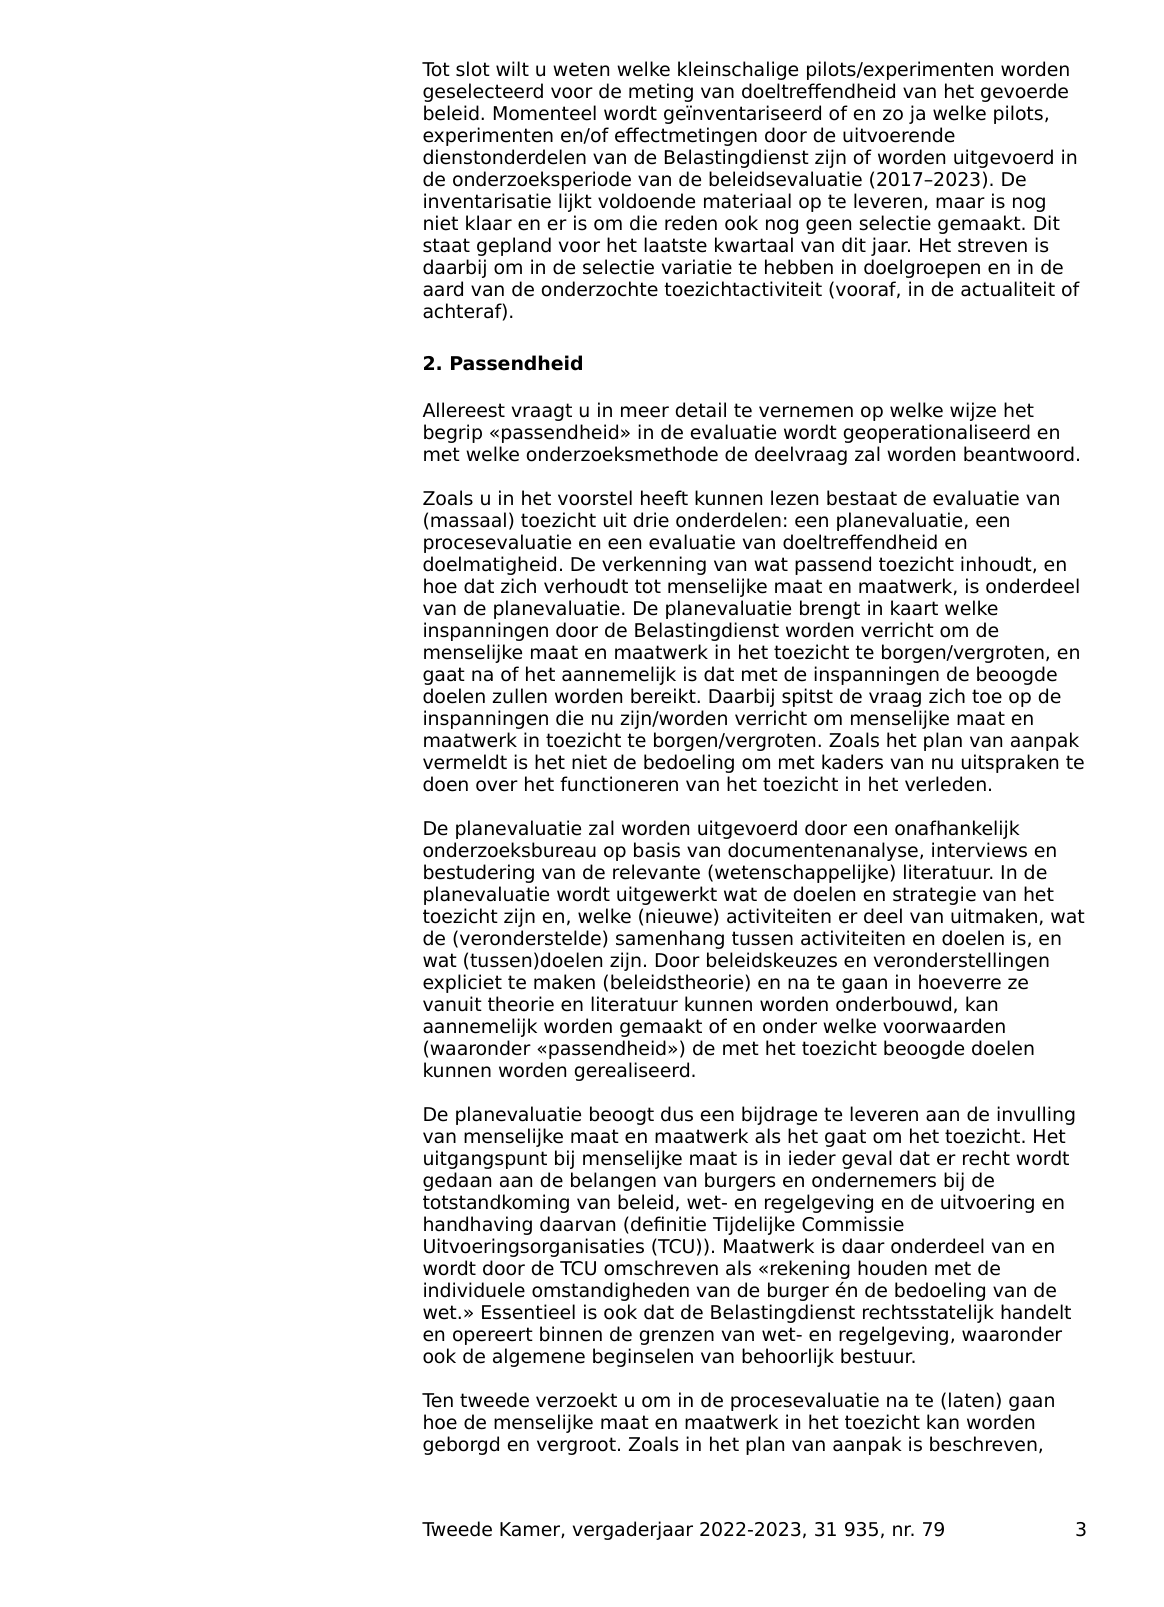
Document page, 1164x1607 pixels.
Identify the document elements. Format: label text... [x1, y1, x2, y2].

text Tot slot wilt u weten welke kleinschalige pilots/experimenten worden geselecteerd voor de meting van doeltreffendheid van het gevoerde beleid. Momenteel wordt geïnventariseerd of en zo ja welke pilots, experimenten en/of effectmetingen door de uitvoerende dienstonderdelen van de Belastingdienst zijn of worden uitgevoerd in de onderzoeksperiode van de beleidsevaluatie (2017–2023). De inventarisatie lijkt voldoende materiaal op te leveren, maar is nog niet klaar en er is om die reden ook nog geen selectie gemaakt. Dit staat gepland voor het laatste kwartaal van dit jaar. Het streven is daarbij om in de selectie variatie te hebben in doelgroepen en in de aard van de onderzochte toezichtactiviteit (vooraf, in de actualiteit of achteraf). [422, 59, 1087, 323]
text Ten tweede verzoekt u om in de procesevaluatie na te (laten) gaan hoe de menselijke maat en maatwerk in het toezicht kan worden geborgd en vergroot. Zoals in het plan van aanpak is beschreven, [422, 1390, 1087, 1456]
text De planevaluatie zal worden uitgevoerd door een onafhankelijk onderzoeksbureau op basis van documentenanalyse, interviews en bestudering van de relevante (wetenschappelijke) literatuur. In de planevaluatie wordt uitgewerkt wat de doelen en strategie van het toezicht zijn en, welke (nieuwe) activiteiten er deel van uitmaken, wat de (veronderstelde) samenhang tussen activiteiten en doelen is, en wat (tussen)doelen zijn. Door beleidskeuzes en veronderstellingen expliciet te maken (beleidstheorie) en na te gaan in hoeverre ze vanuit theorie en literatuur kunnen worden onderbouwd, kan aannemelijk worden gemaakt of en onder welke voorwaarden (waaronder «passendheid») de met het toezicht beoogde doelen kunnen worden gerealiseerd. [422, 818, 1087, 1082]
text De planevaluatie beoogt dus een bijdrage te leveren aan de invulling van menselijke maat en maatwerk als het gaat om het toezicht. Het uitgangspunt bij menselijke maat is in ieder geval dat er recht wordt gedaan aan de belangen van burgers en ondernemers bij de totstandkoming van beleid, wet- en regelgeving en de uitvoering en handhaving daarvan (definitie Tijdelijke Commissie Uitvoeringsorganisaties (TCU)). Maatwerk is daar onderdeel van en wordt door de TCU omschreven als «rekening houden met de individuele omstandigheden van de burger én de bedoeling van de wet.» Essentieel is ook dat de Belastingdienst rechtsstatelijk handelt en opereert binnen de grenzen van wet- en regelgeving, waaronder ook de algemene beginselen van behoorlijk bestuur. [422, 1104, 1087, 1367]
subtitle 2. Passendheid [422, 353, 1087, 375]
text Zoals u in het voorstel heeft kunnen lezen bestaat de evaluatie van (massaal) toezicht uit drie onderdelen: een planevaluatie, een procesevaluatie en een evaluatie van doeltreffendheid en doelmatigheid. De verkenning van wat passend toezicht inhoudt, en hoe dat zich verhoudt tot menselijke maat en maatwerk, is onderdeel van de planevaluatie. De planevaluatie brengt in kaart welke inspanningen door de Belastingdienst worden verricht om de menselijke maat en maatwerk in het toezicht te borgen/vergroten, en gaat na of het aannemelijk is dat met de inspanningen de beoogde doelen zullen worden bereikt. Daarbij spitst de vraag zich toe op de inspanningen die nu zijn/worden verricht om menselijke maat en maatwerk in toezicht te borgen/vergroten. Zoals het plan van aanpak vermeldt is het niet de bedoeling om met kaders van nu uitspraken te doen over het functioneren van het toezicht in het verleden. [422, 488, 1087, 796]
text Allereest vraagt u in meer detail te vernemen op welke wijze het begrip «passendheid» in de evaluatie wordt geoperationaliseerd en met welke onderzoeksmethode de deelvraag zal worden beantwoord. [422, 400, 1087, 466]
